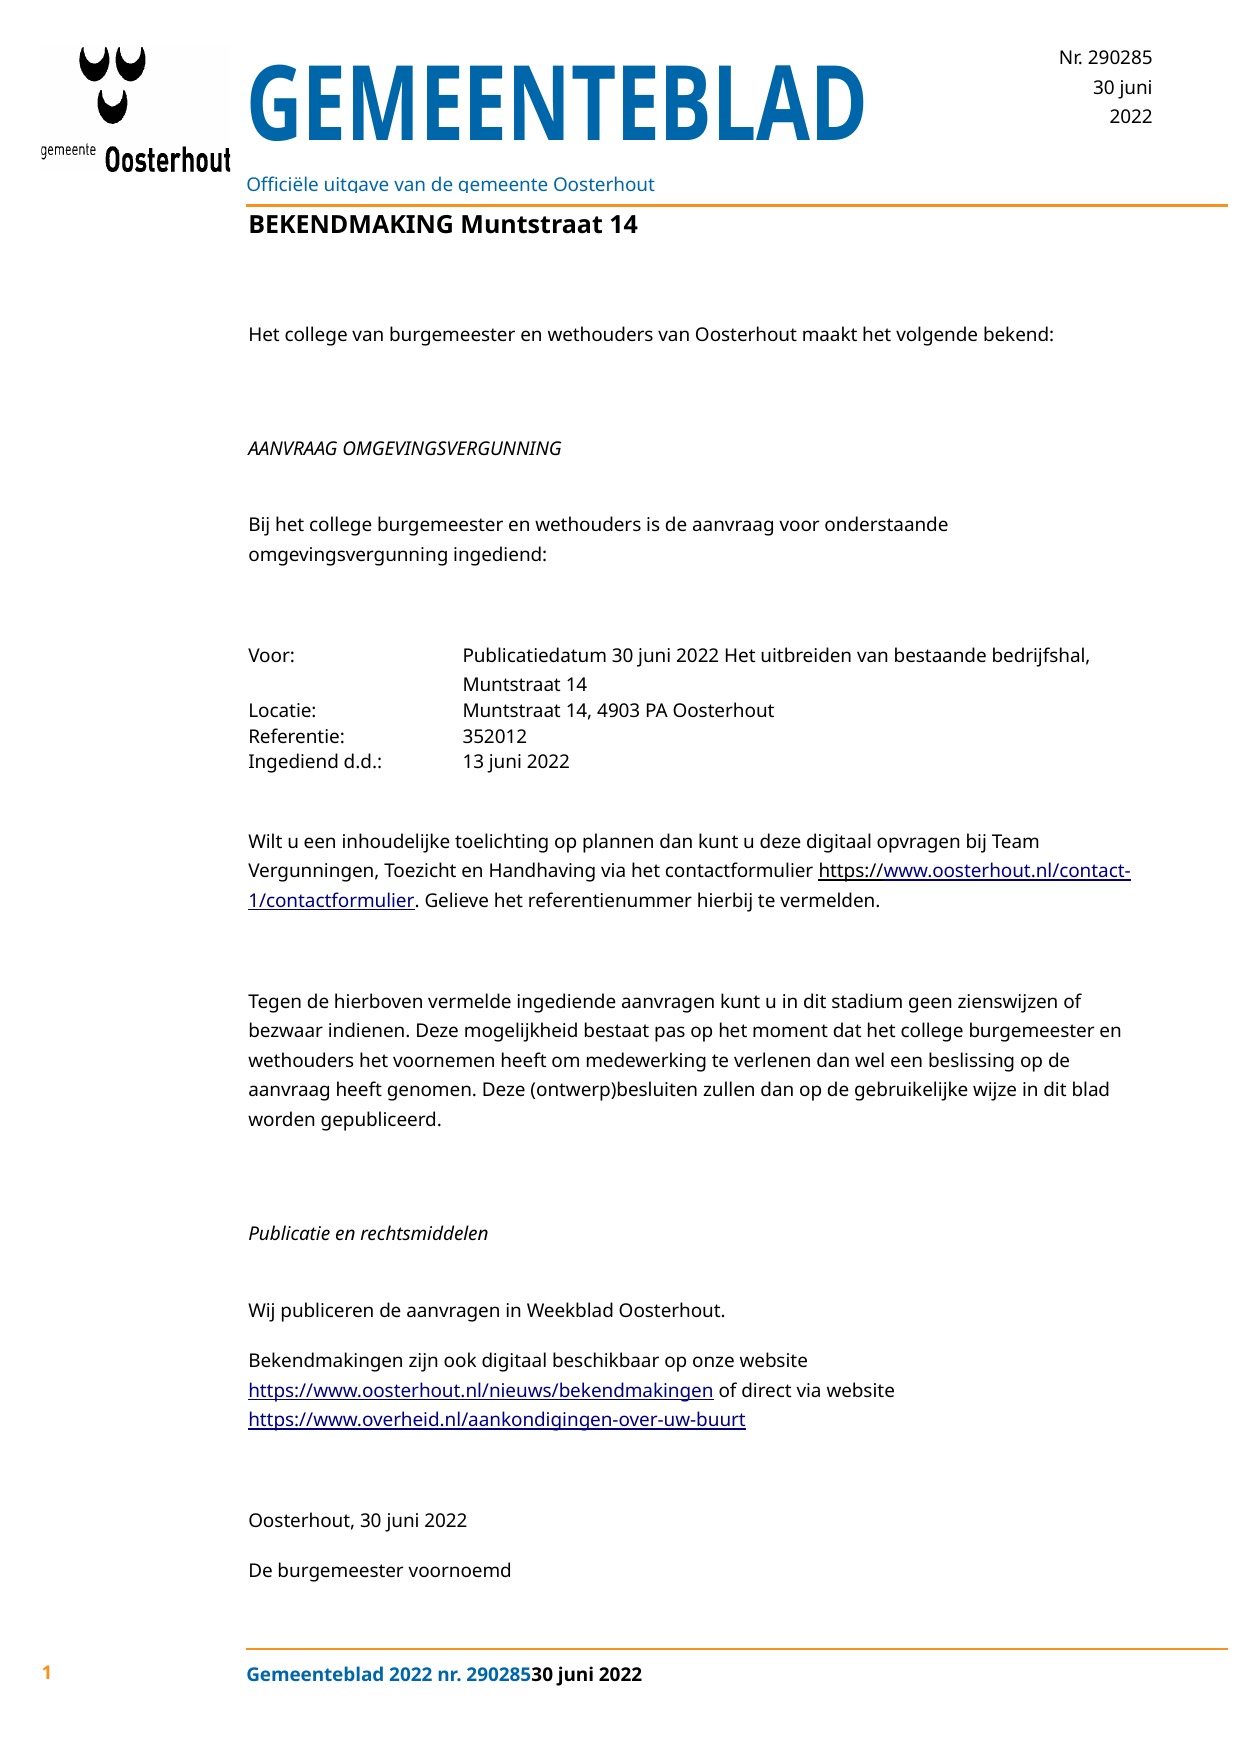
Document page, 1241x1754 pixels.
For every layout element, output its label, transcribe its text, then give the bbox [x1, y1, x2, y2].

table_cell Ingediend d.d.: [248, 749, 462, 774]
text Oosterhout, 30 juni 2022 [248, 1507, 1152, 1533]
table_cell 13 juni 2022 [462, 749, 1152, 774]
picture [41, 47, 231, 172]
table_cell Muntstraat 14, 4903 PA Oosterhout [462, 697, 1152, 723]
text Wilt u een inhoudelijke toelichting op plannen dan kunt u deze digitaal opvragen bij Team Vergunningen, Toezicht en Handhaving via het contactformulier https://www.oosterhout.nl/contact-1/contactformulier. Gelieve het referentienummer hierbij te vermelden. [248, 828, 1152, 913]
text Wij publiceren de aanvragen in Weekblad Oosterhout. [248, 1297, 1152, 1322]
table_cell 352012 [462, 723, 1152, 748]
text Tegen de hierboven vermelde ingediende aanvragen kunt u in dit stadium geen zienswijzen of bezwaar indienen. Deze mogelijkheid bestaat pas op het moment dat het college burgemeester en wethouders het voornemen heeft om medewerking te verlenen dan wel een beslissing op de aanvraag heeft genomen. Deze (ontwerp)besluiten zullen dan op de gebruikelijke wijze in dit blad worden gepubliceerd. [248, 988, 1152, 1132]
text De burgemeester voornoemd [248, 1558, 1152, 1583]
text Publicatie en rechtsmiddelen [248, 1221, 1152, 1246]
table_cell Referentie: [248, 723, 462, 748]
table_cell Locatie: [248, 697, 462, 723]
text Bekendmakingen zijn ook digitaal beschikbaar op onze website https://www.oosterhout.nl/nieuws/bekendmakingen of direct via website https://www.overheid.nl/aankondigingen-over-uw-buurt [248, 1347, 1152, 1432]
table_header Publicatiedatum 30 juni 2022 Het uitbreiden van bestaande bedrijfshal, Muntstraat 14 [462, 642, 1152, 697]
table_header Voor: [248, 642, 462, 697]
text AANVRAAG OMGEVINGSVERGUNNING [248, 435, 1152, 461]
text Het college van burgemeester en wethouders van Oosterhout maakt het volgende bekend: [248, 321, 1152, 346]
text BEKENDMAKING Muntstraat 14 [248, 207, 1152, 241]
text Bij het college burgemeester en wethouders is de aanvraag voor onderstaande omgevingsvergunning ingediend: [248, 511, 1152, 567]
